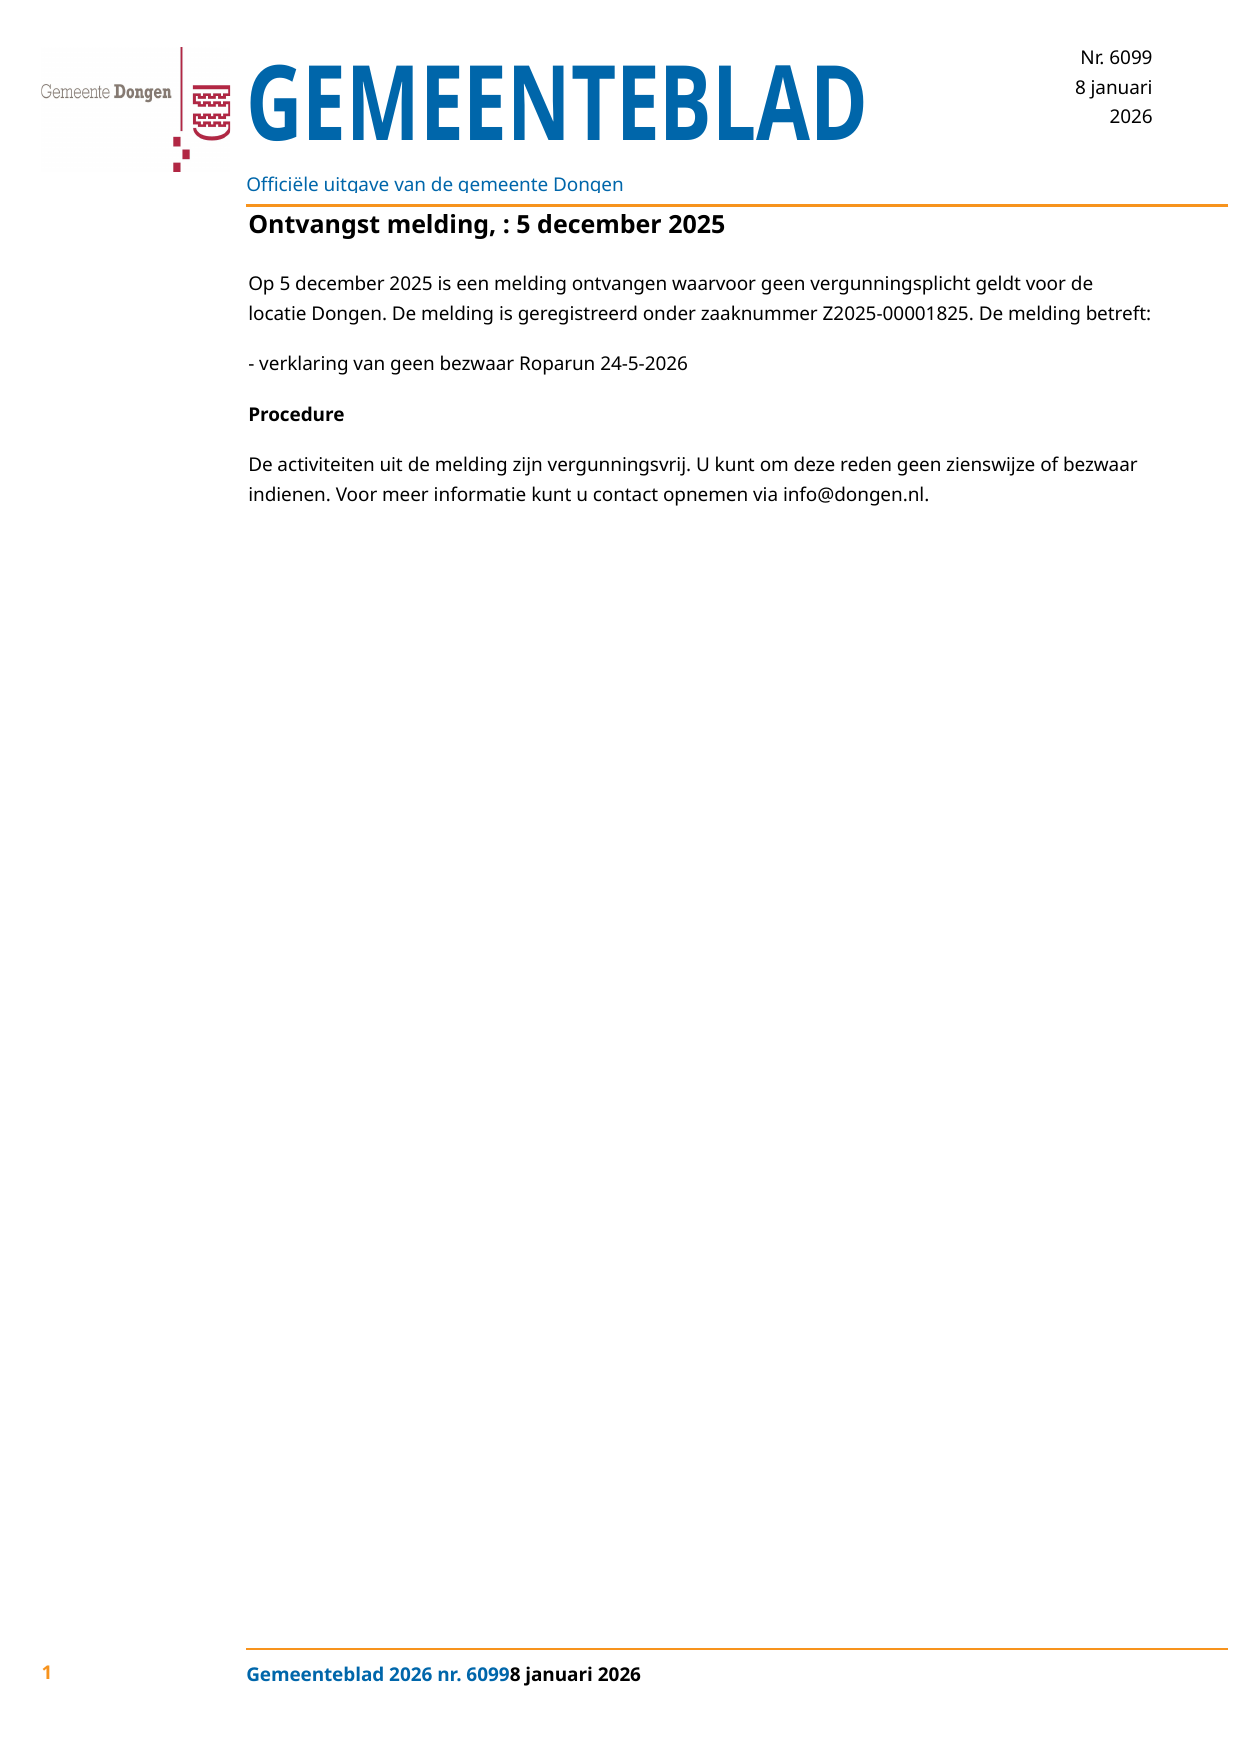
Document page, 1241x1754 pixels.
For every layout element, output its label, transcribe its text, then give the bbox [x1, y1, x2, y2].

text - verklaring van geen bezwaar Roparun 24-5-2026 [248, 350, 1152, 376]
text Op 5 december 2025 is een melding ontvangen waarvoor geen vergunningsplicht geldt voor de locatie Dongen. De melding is geregistreerd onder zaaknummer Z2025-00001825. De melding betreft: [248, 270, 1152, 326]
picture [41, 47, 231, 172]
text Procedure [248, 401, 1152, 426]
text Ontvangst melding, : 5 december 2025 [248, 207, 1152, 241]
text De activiteiten uit de melding zijn vergunningsvrij. U kunt om deze reden geen zienswijze of bezwaar indienen. Voor meer informatie kunt u contact opnemen via info@dongen.nl. [248, 451, 1152, 506]
